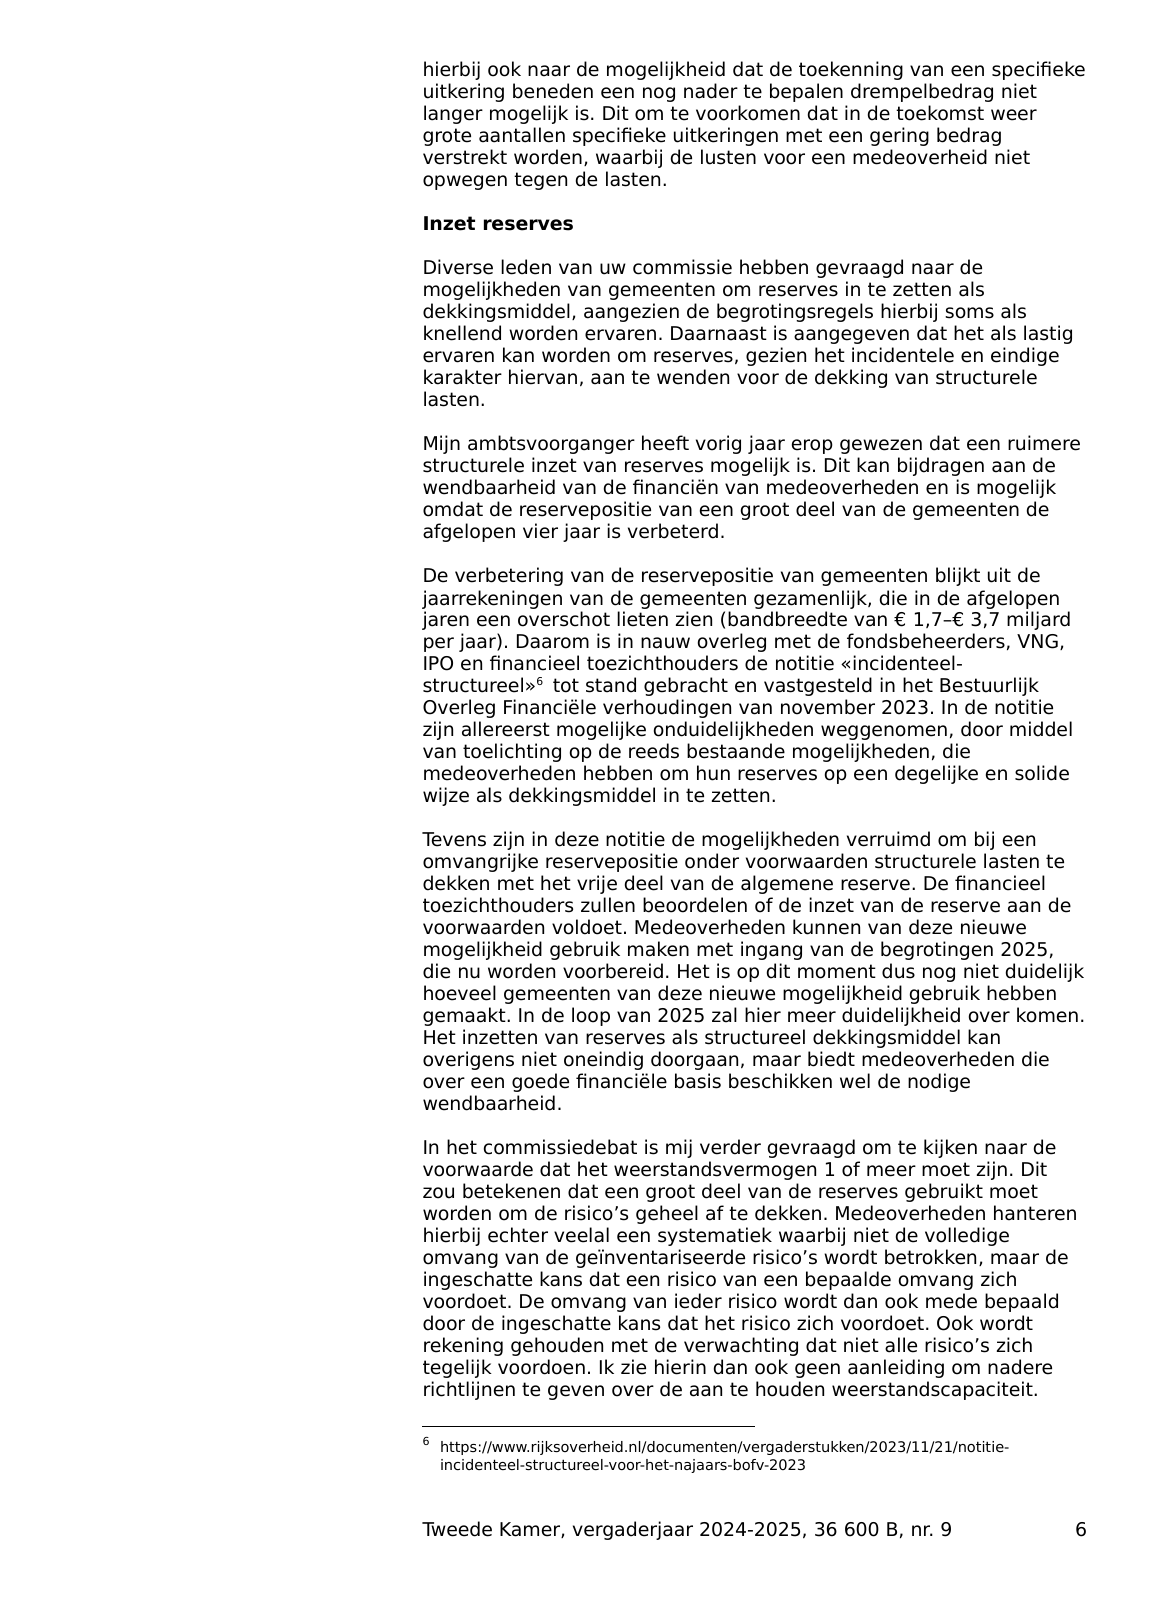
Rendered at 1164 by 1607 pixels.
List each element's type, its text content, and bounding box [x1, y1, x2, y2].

subtitle Inzet reserves [422, 213, 1087, 235]
text De verbetering van de reservepositie van gemeenten blijkt uit de jaarrekeningen van de gemeenten gezamenlijk, die in de afgelopen jaren een overschot lieten zien (bandbreedte van € 1,7–€ 3,7 miljard per jaar). Daarom is in nauw overleg met de fondsbeheerders, VNG, IPO en financieel toezichthouders de notitie «incidenteel-structureel» tot stand gebracht en vastgesteld in het Bestuurlijk Overleg Financiële verhoudingen van november 2023. In de notitie zijn allereerst mogelijke onduidelijkheden weggenomen, door middel van toelichting op de reeds bestaande mogelijkheden, die medeoverheden hebben om hun reserves op een degelijke en solide wijze als dekkingsmiddel in te zetten. [422, 565, 1087, 807]
text Mijn ambtsvoorganger heeft vorig jaar erop gewezen dat een ruimere structurele inzet van reserves mogelijk is. Dit kan bijdragen aan de wendbaarheid van de financiën van medeoverheden en is mogelijk omdat de reservepositie van een groot deel van de gemeenten de afgelopen vier jaar is verbeterd. [422, 433, 1087, 543]
text Diverse leden van uw commissie hebben gevraagd naar de mogelijkheden van gemeenten om reserves in te zetten als dekkingsmiddel, aangezien de begrotingsregels hierbij soms als knellend worden ervaren. Daarnaast is aangegeven dat het als lastig ervaren kan worden om reserves, gezien het incidentele en eindige karakter hiervan, aan te wenden voor de dekking van structurele lasten. [422, 257, 1087, 411]
text https://www.rijksoverheid.nl/documenten/vergaderstukken/2023/11/21/notitie-incidenteel-structureel-voor-het-najaars-bofv-2023 [422, 1435, 1087, 1474]
text In het commissiedebat is mij verder gevraagd om te kijken naar de voorwaarde dat het weerstandsvermogen 1 of meer moet zijn. Dit zou betekenen dat een groot deel van de reserves gebruikt moet worden om de risico’s geheel af te dekken. Medeoverheden hanteren hierbij echter veelal een systematiek waarbij niet de volledige omvang van de geïnventariseerde risico’s wordt betrokken, maar de ingeschatte kans dat een risico van een bepaalde omvang zich voordoet. De omvang van ieder risico wordt dan ook mede bepaald door de ingeschatte kans dat het risico zich voordoet. Ook wordt rekening gehouden met de verwachting dat niet alle risico’s zich tegelijk voordoen. Ik zie hierin dan ook geen aanleiding om nadere richtlijnen te geven over de aan te houden weerstandscapaciteit. [422, 1137, 1087, 1401]
text Tevens zijn in deze notitie de mogelijkheden verruimd om bij een omvangrijke reservepositie onder voorwaarden structurele lasten te dekken met het vrije deel van de algemene reserve. De financieel toezichthouders zullen beoordelen of de inzet van de reserve aan de voorwaarden voldoet. Medeoverheden kunnen van deze nieuwe mogelijkheid gebruik maken met ingang van de begrotingen 2025, die nu worden voorbereid. Het is op dit moment dus nog niet duidelijk hoeveel gemeenten van deze nieuwe mogelijkheid gebruik hebben gemaakt. In de loop van 2025 zal hier meer duidelijkheid over komen. Het inzetten van reserves als structureel dekkingsmiddel kan overigens niet oneindig doorgaan, maar biedt medeoverheden die over een goede financiële basis beschikken wel de nodige wendbaarheid. [422, 829, 1087, 1115]
text hierbij ook naar de mogelijkheid dat de toekenning van een specifieke uitkering beneden een nog nader te bepalen drempelbedrag niet langer mogelijk is. Dit om te voorkomen dat in de toekomst weer grote aantallen specifieke uitkeringen met een gering bedrag verstrekt worden, waarbij de lusten voor een medeoverheid niet opwegen tegen de lasten. [422, 59, 1087, 191]
